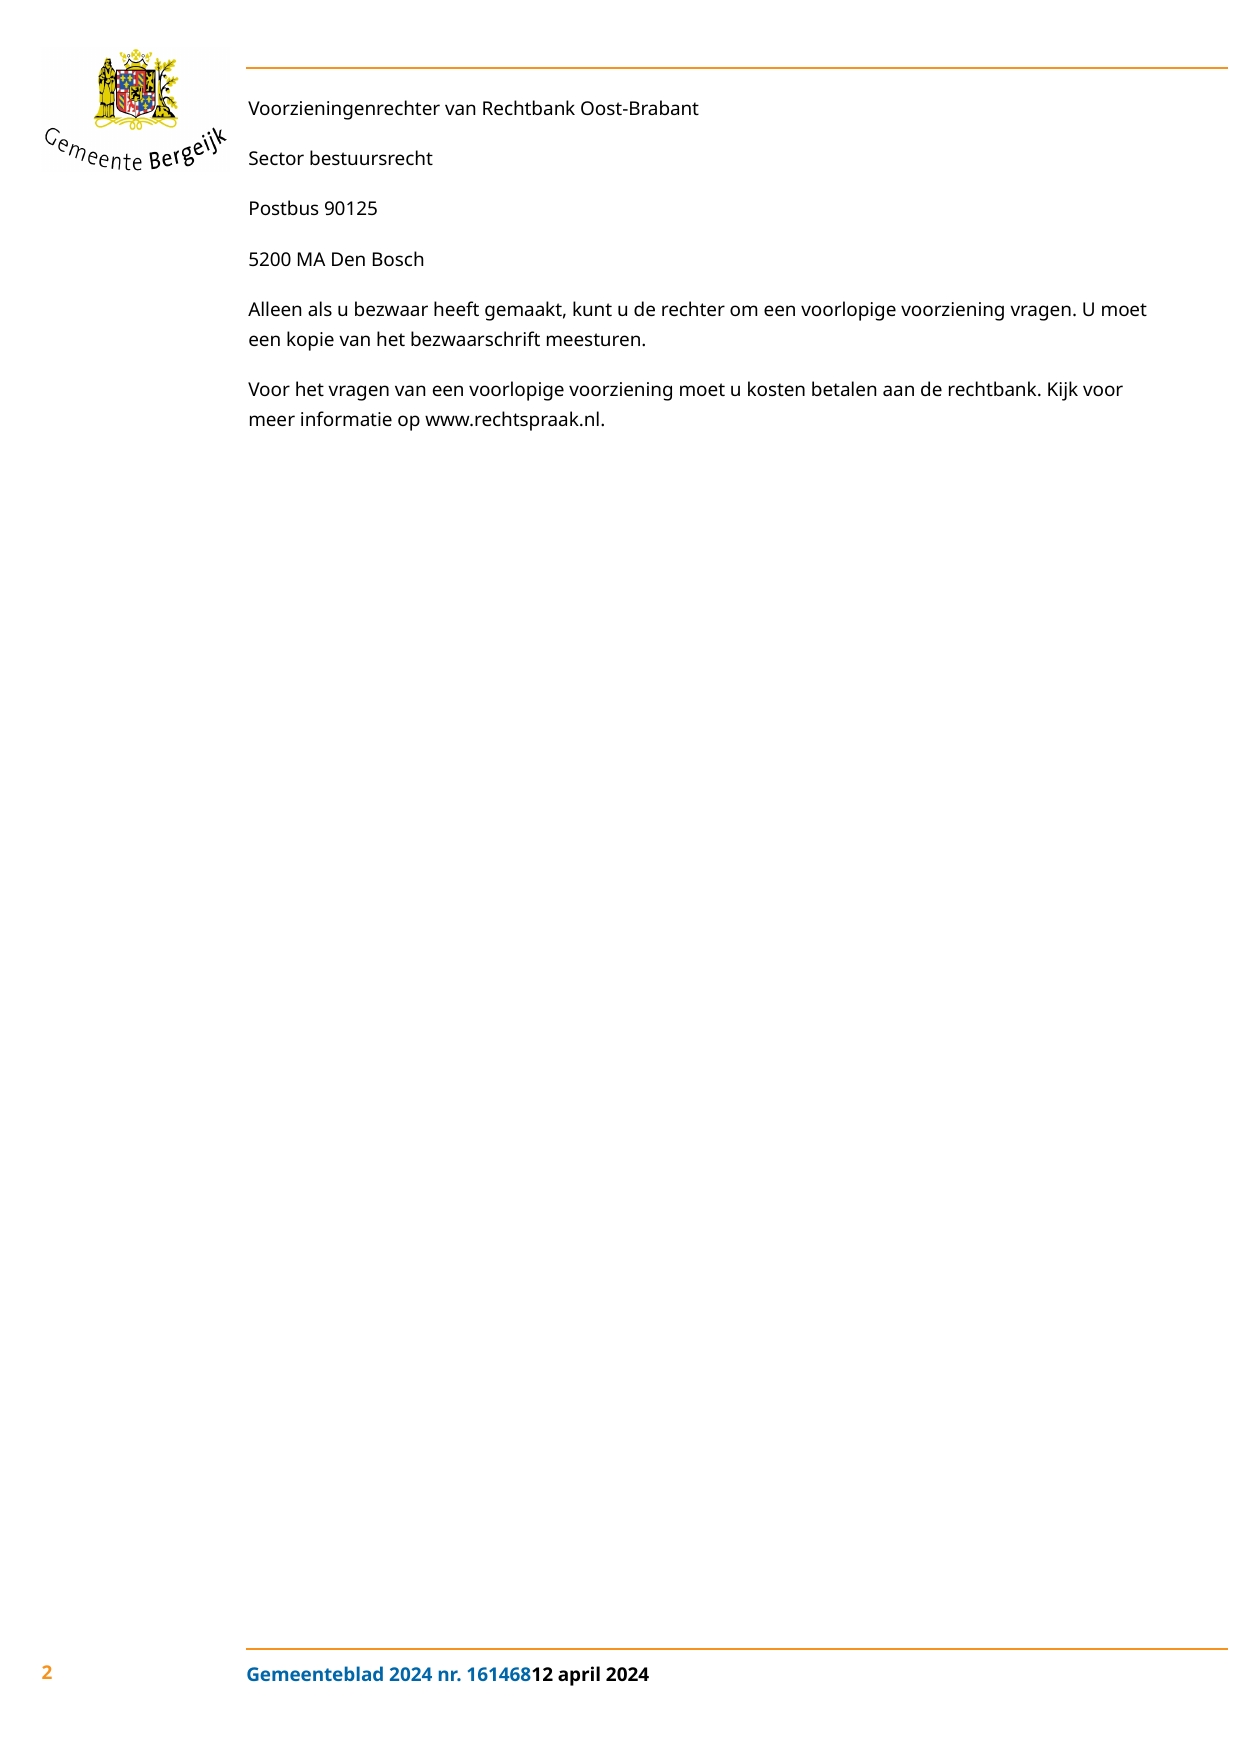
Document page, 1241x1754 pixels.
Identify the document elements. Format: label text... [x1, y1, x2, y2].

picture [41, 47, 231, 172]
text 5200 MA Den Bosch [248, 246, 1152, 272]
text Alleen als u bezwaar heeft gemaakt, kunt u de rechter om een voorlopige voorziening vragen. U moet een kopie van het bezwaarschrift meesturen. [248, 296, 1152, 352]
text Sector bestuursrecht [248, 145, 1152, 171]
text Voorzieningenrechter van Rechtbank Oost-Brabant [248, 95, 1152, 121]
text Postbus 90125 [248, 196, 1152, 221]
text Voor het vragen van een voorlopige voorziening moet u kosten betalen aan de rechtbank. Kijk voor meer informatie op www.rechtspraak.nl. [248, 376, 1152, 432]
